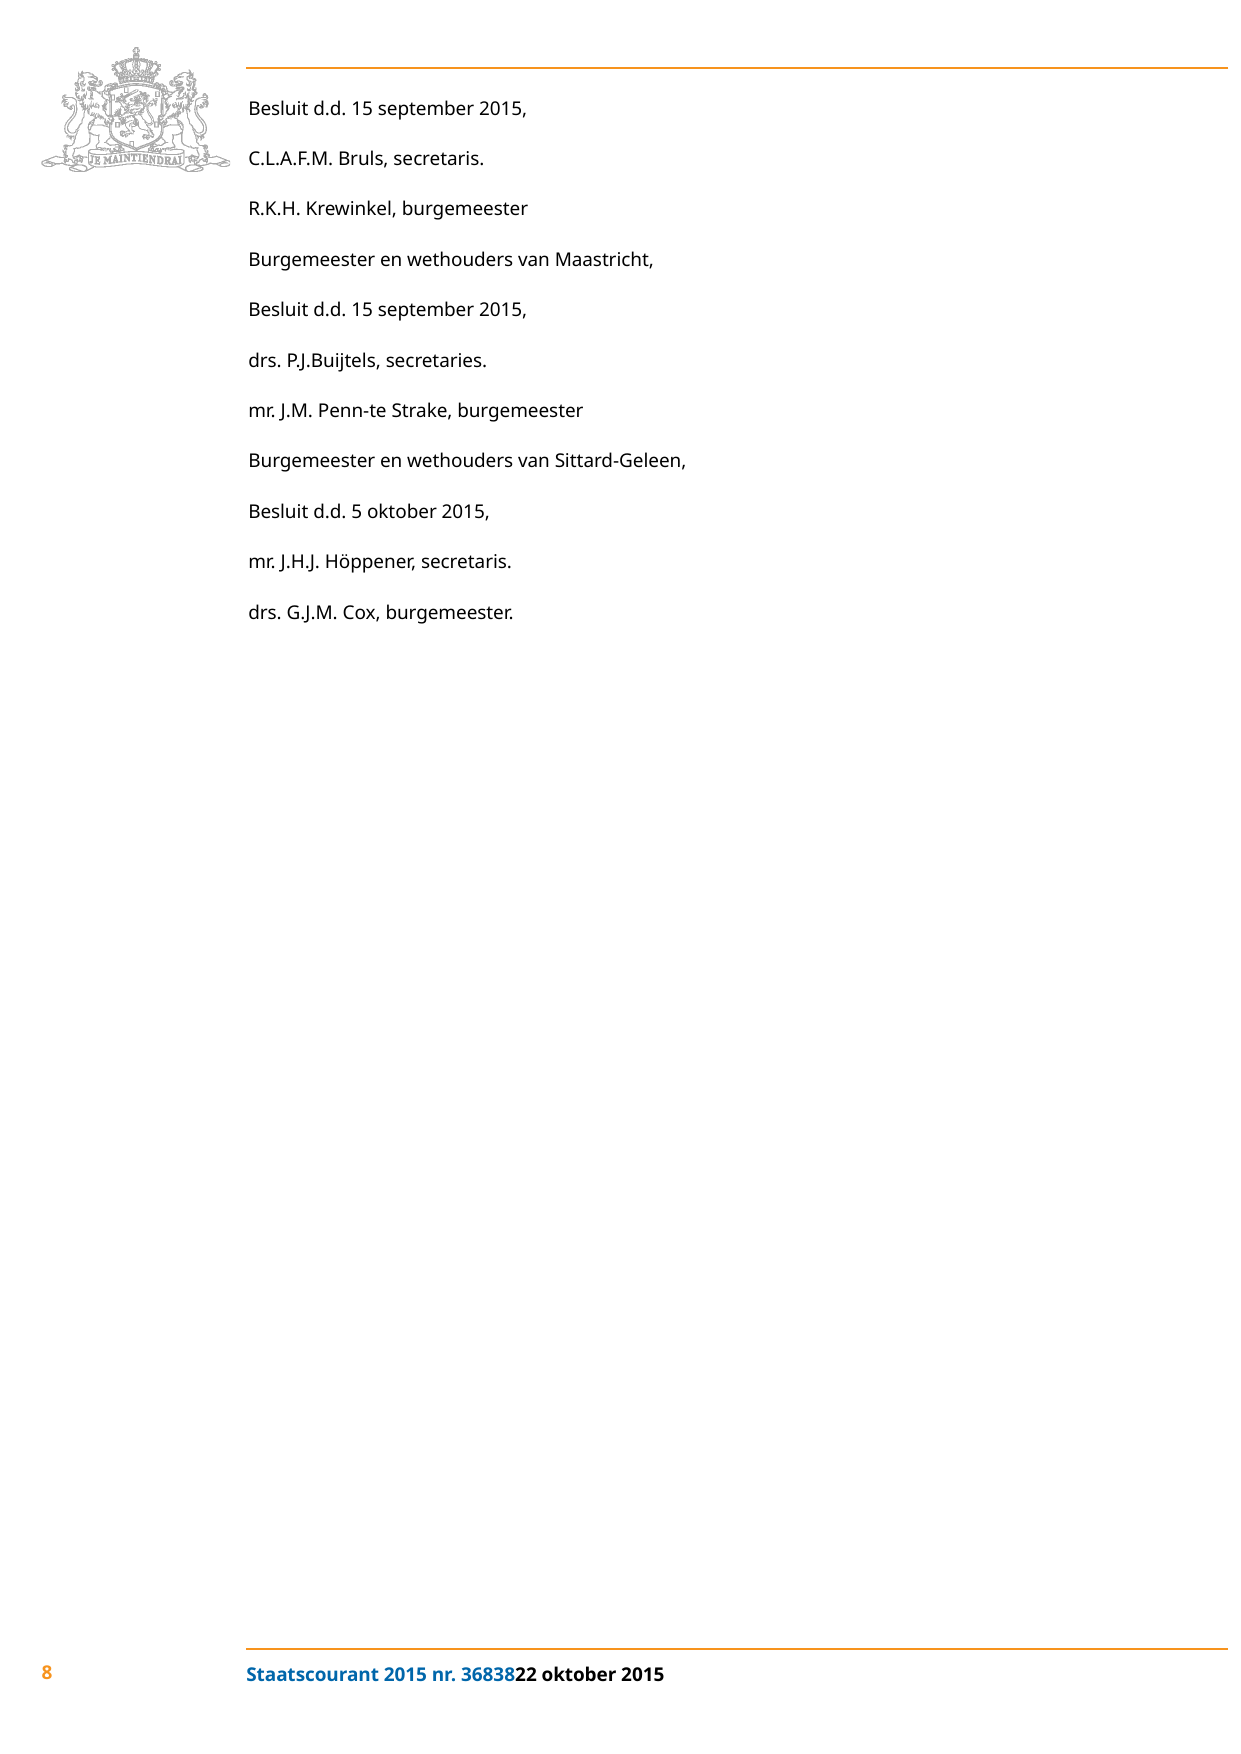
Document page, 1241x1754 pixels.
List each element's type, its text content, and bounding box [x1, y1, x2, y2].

picture [41, 47, 231, 172]
text mr. J.H.J. Höppener, secretaris. [248, 548, 1152, 574]
text drs. G.J.M. Cox, burgemeester. [248, 599, 1152, 625]
text C.L.A.F.M. Bruls, secretaris. [248, 145, 1152, 171]
text Besluit d.d. 15 september 2015, [248, 296, 1152, 322]
text Burgemeester en wethouders van Maastricht, [248, 246, 1152, 272]
text R.K.H. Krewinkel, burgemeester [248, 196, 1152, 221]
text Besluit d.d. 15 september 2015, [248, 95, 1152, 121]
text Besluit d.d. 5 oktober 2015, [248, 498, 1152, 524]
text Burgemeester en wethouders van Sittard-Geleen, [248, 448, 1152, 473]
text drs. P.J.Buijtels, secretaries. [248, 347, 1152, 373]
text mr. J.M. Penn-te Strake, burgemeester [248, 397, 1152, 423]
